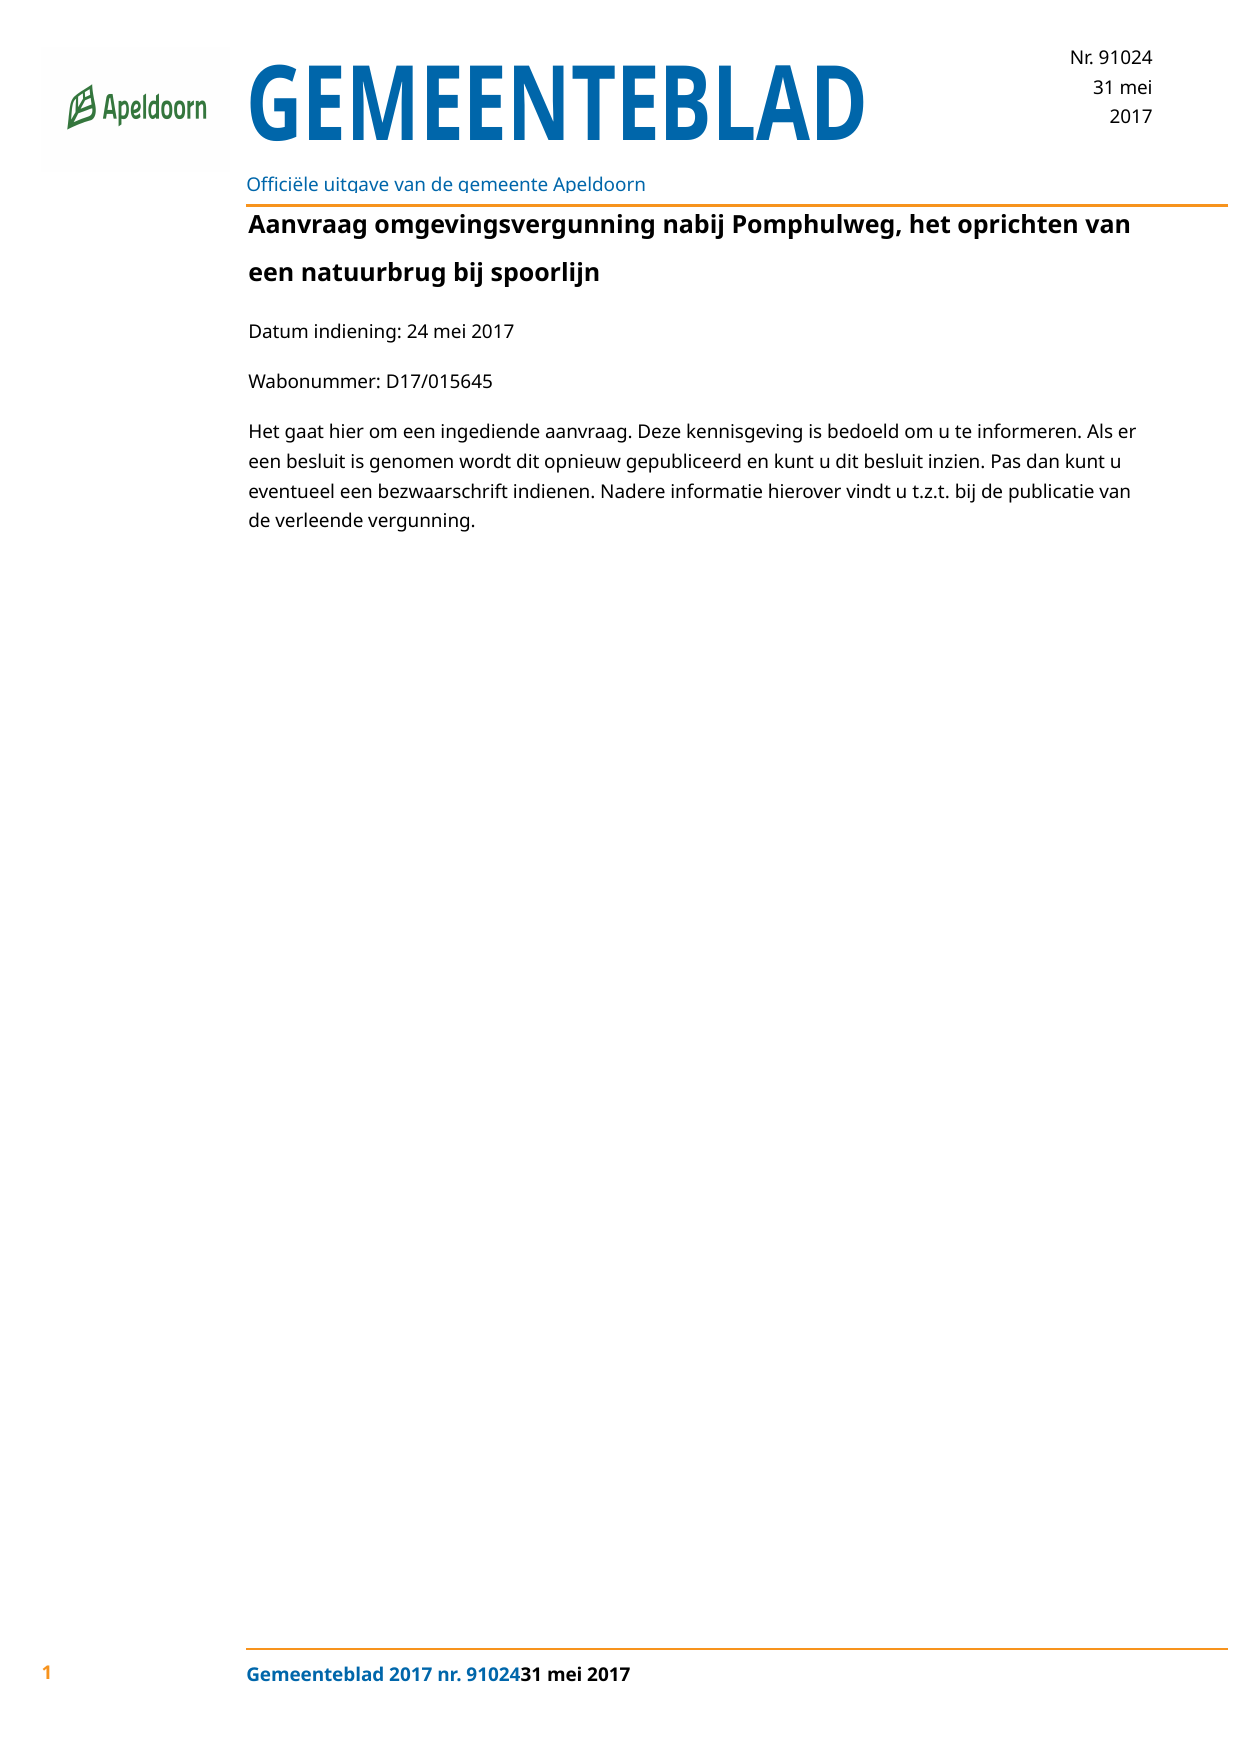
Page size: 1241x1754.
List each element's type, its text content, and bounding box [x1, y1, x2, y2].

picture [41, 47, 231, 172]
text Het gaat hier om een ingediende aanvraag. Deze kennisgeving is bedoeld om u te informeren. Als er een besluit is genomen wordt dit opnieuw gepubliceerd en kunt u dit besluit inzien. Pas dan kunt u eventueel een bezwaarschrift indienen. Nadere informatie hierover vindt u t.z.t. bij de publicatie van de verleende vergunning. [248, 419, 1152, 533]
text Datum indiening: 24 mei 2017 [248, 318, 1152, 344]
text Aanvraag omgevingsvergunning nabij Pomphulweg, het oprichten van een natuurbrug bij spoorlijn [248, 207, 1152, 288]
text Wabonummer: D17/015645 [248, 368, 1152, 394]
